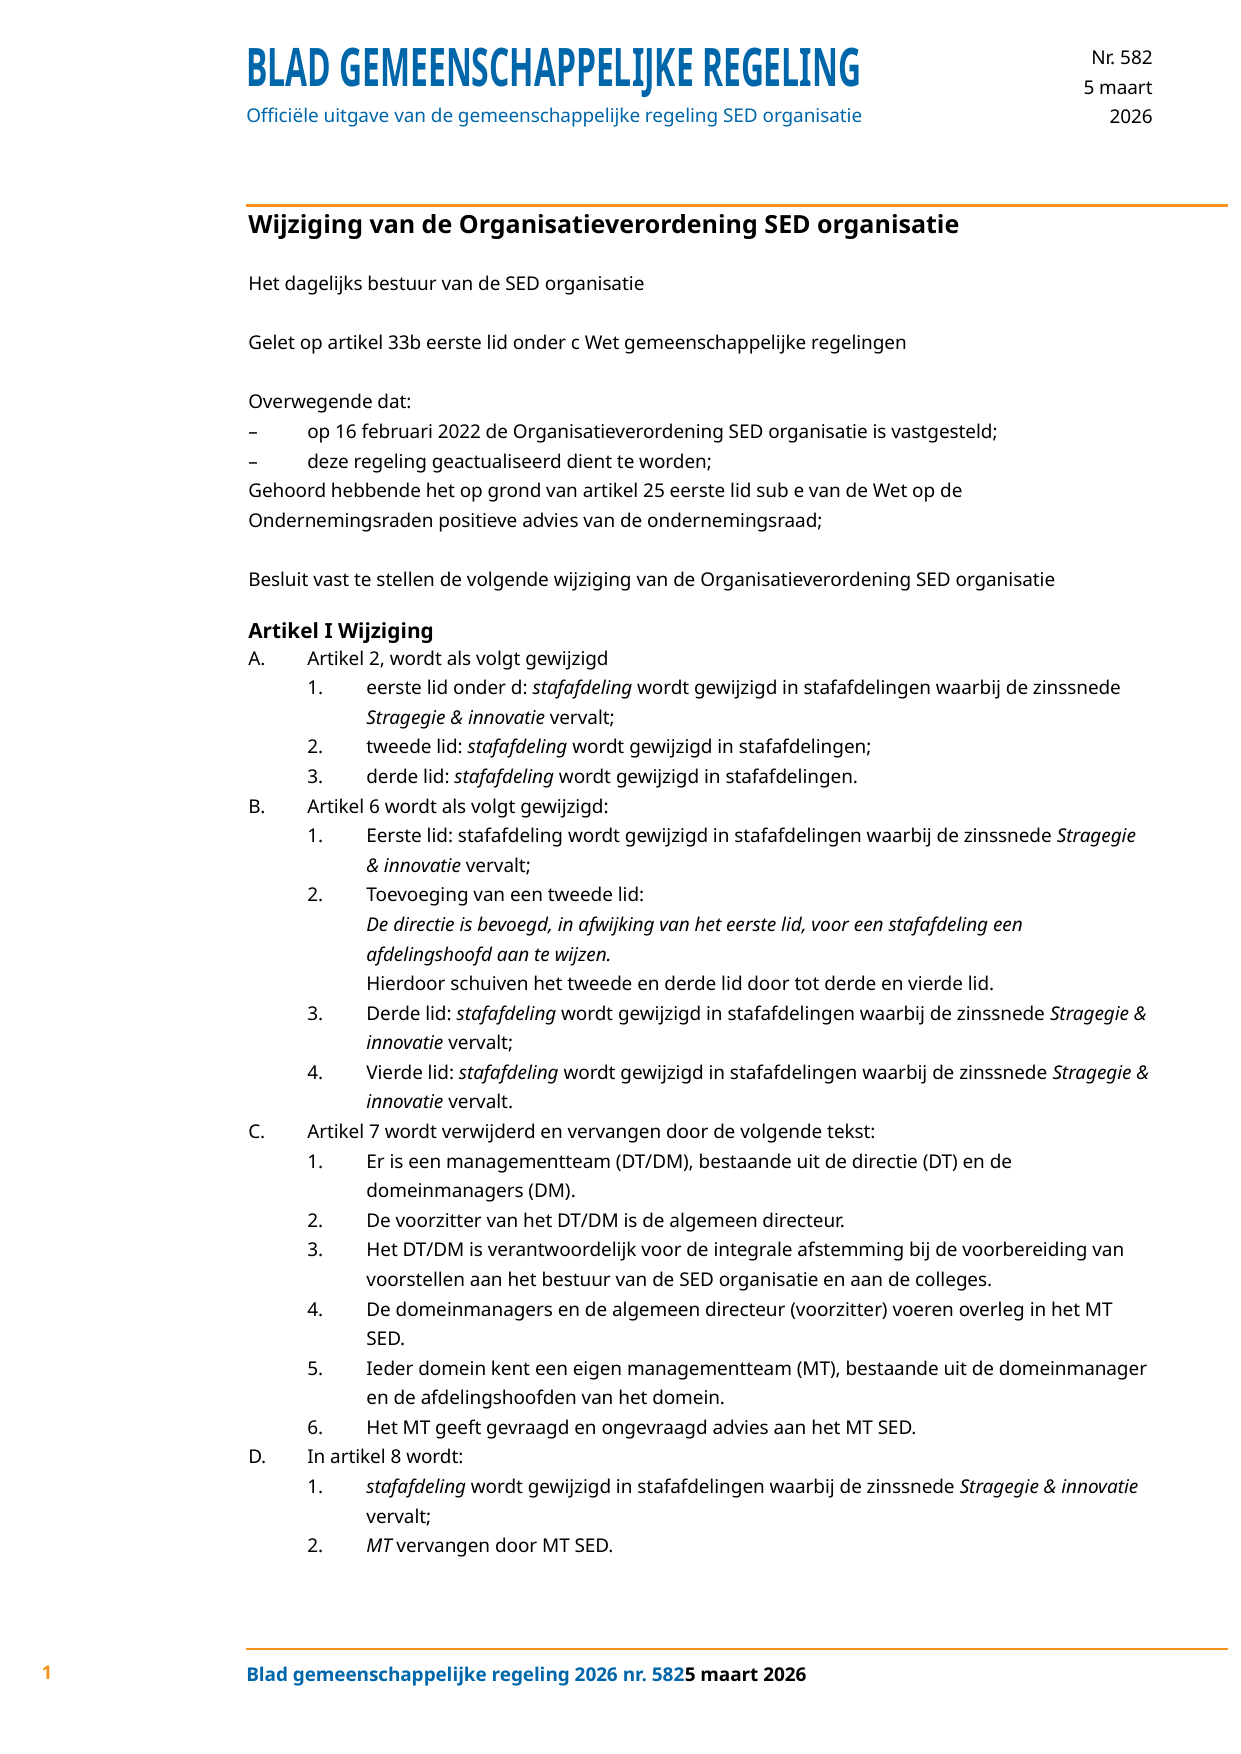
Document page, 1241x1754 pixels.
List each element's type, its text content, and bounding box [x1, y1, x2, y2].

list tweede lid: stafafdeling wordt gewijzigd in stafafdelingen; [307, 734, 1152, 759]
list op 16 februari 2022 de Organisatieverordening SED organisatie is vastgesteld; [248, 418, 1152, 444]
list Er is een managementteam (DT/DM), bestaande uit de directie (DT) en de domeinmanagers (DM). [307, 1148, 1152, 1203]
list Het DT/DM is verantwoordelijk voor de integrale afstemming bij de voorbereiding van voorstellen aan het bestuur van de SED organisatie en aan de colleges. [307, 1237, 1152, 1292]
list In artikel 8 wordt: [248, 1444, 1152, 1469]
list Vierde lid: stafafdeling wordt gewijzigd in stafafdelingen waarbij de zinssnede Stragegie & innovatie vervalt. [307, 1059, 1152, 1114]
text Het dagelijks bestuur van de SED organisatie [248, 270, 1152, 296]
list derde lid: stafafdeling wordt gewijzigd in stafafdelingen. [307, 763, 1152, 789]
list stafafdeling wordt gewijzigd in stafafdelingen waarbij de zinssnede Stragegie & innovatie vervalt; [307, 1473, 1152, 1529]
list Eerste lid: stafafdeling wordt gewijzigd in stafafdelingen waarbij de zinssnede Stragegie & innovatie vervalt; [307, 822, 1152, 878]
list De voorzitter van het DT/DM is de algemeen directeur. [307, 1207, 1152, 1233]
list eerste lid onder d: stafafdeling wordt gewijzigd in stafafdelingen waarbij de zinssnede Stragegie & innovatie vervalt; [307, 674, 1152, 730]
text Gehoord hebbende het op grond van artikel 25 eerste lid sub e van de Wet op de Ondernemingsraden positieve advies van de ondernemingsraad; [248, 477, 1152, 533]
list deze regeling geactualiseerd dient te worden; [248, 448, 1152, 473]
list Hierdoor schuiven het tweede en derde lid door tot derde en vierde lid. [307, 970, 1152, 996]
list MT vervangen door MT SED. [307, 1532, 1152, 1558]
list De domeinmanagers en de algemeen directeur (voorzitter) voeren overleg in het MT SED. [307, 1296, 1152, 1351]
text Gelet op artikel 33b eerste lid onder c Wet gemeenschappelijke regelingen [248, 329, 1152, 355]
list Artikel 2, wordt als volgt gewijzigd [248, 645, 1152, 671]
picture [41, 47, 231, 172]
list Ieder domein kent een eigen managementteam (MT), bestaande uit de domeinmanager en de afdelingshoofden van het domein. [307, 1355, 1152, 1410]
text Wijziging van de Organisatieverordening SED organisatie [248, 207, 1152, 241]
text Besluit vast te stellen de volgende wijziging van de Organisatieverordening SED organisatie [248, 566, 1152, 592]
list Artikel 7 wordt verwijderd en vervangen door de volgende tekst: [248, 1118, 1152, 1144]
list Artikel 6 wordt als volgt gewijzigd: [248, 793, 1152, 819]
list Het MT geeft gevraagd en ongevraagd advies aan het MT SED. [307, 1414, 1152, 1440]
list Toevoeging van een tweede lid: [307, 882, 1152, 907]
text Artikel I Wijziging [248, 617, 1152, 645]
list Derde lid: stafafdeling wordt gewijzigd in stafafdelingen waarbij de zinssnede Stragegie & innovatie vervalt; [307, 1000, 1152, 1055]
text Overwegende dat: [248, 389, 1152, 414]
list De directie is bevoegd, in afwijking van het eerste lid, voor een stafafdeling een afdelingshoofd aan te wijzen. [307, 911, 1152, 967]
